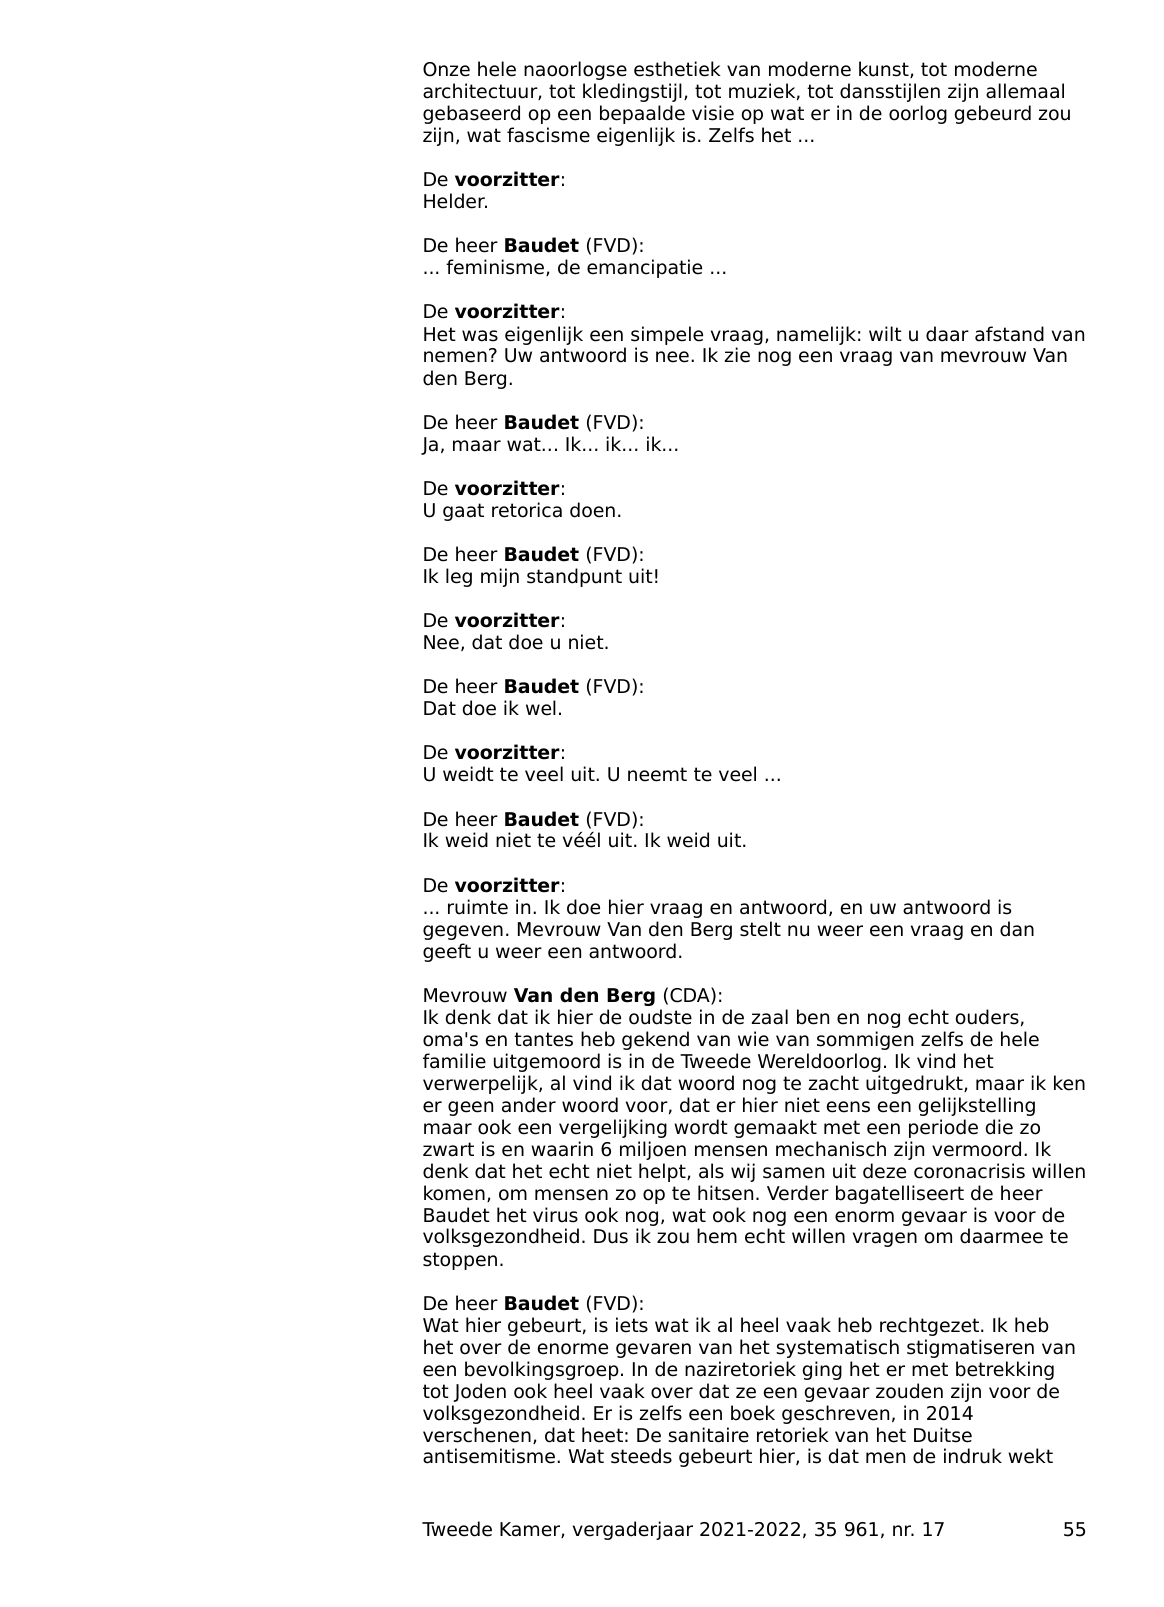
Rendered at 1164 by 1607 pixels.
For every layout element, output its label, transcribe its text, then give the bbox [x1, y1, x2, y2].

text De voorzitter: [422, 169, 1087, 191]
text De voorzitter: [422, 874, 1087, 897]
text ... ruimte in. Ik doe hier vraag en antwoord, en uw antwoord is gegeven. Mevrouw Van den Berg stelt nu weer een vraag en dan geeft u weer een antwoord. [422, 897, 1087, 962]
text De voorzitter: [422, 301, 1087, 323]
text Het was eigenlijk een simpele vraag, namelijk: wilt u daar afstand van nemen? Uw antwoord is nee. Ik zie nog een vraag van mevrouw Van den Berg. [422, 323, 1087, 389]
text De heer Baudet (FVD): [422, 676, 1087, 698]
text De voorzitter: [422, 742, 1087, 764]
text Mevrouw Van den Berg (CDA): [422, 985, 1087, 1007]
text Wat hier gebeurt, is iets wat ik al heel vaak heb rechtgezet. Ik heb het over de enorme gevaren van het systematisch stigmatiseren van een bevolkingsgroep. In de naziretoriek ging het er met betrekking tot Joden ook heel vaak over dat ze een gevaar zouden zijn voor de volksgezondheid. Er is zelfs een boek geschreven, in 2014 verschenen, dat heet: De sanitaire retoriek van het Duitse antisemitisme. Wat steeds gebeurt hier, is dat men de indruk wekt [422, 1314, 1087, 1468]
text De heer Baudet (FVD): [422, 544, 1087, 566]
text De heer Baudet (FVD): [422, 1293, 1087, 1314]
text Onze hele naoorlogse esthetiek van moderne kunst, tot moderne architectuur, tot kledingstijl, tot muziek, tot dansstijlen zijn allemaal gebaseerd op een bepaalde visie op wat er in de oorlog gebeurd zou zijn, wat fascisme eigenlijk is. Zelfs het ... [422, 59, 1087, 147]
text Ik denk dat ik hier de oudste in de zaal ben en nog echt ouders, oma's en tantes heb gekend van wie van sommigen zelfs de hele familie uitgemoord is in de Tweede Wereldoorlog. Ik vind het verwerpelijk, al vind ik dat woord nog te zacht uitgedrukt, maar ik ken er geen ander woord voor, dat er hier niet eens een gelijkstelling maar ook een vergelijking wordt gemaakt met een periode die zo zwart is en waarin 6 miljoen mensen mechanisch zijn vermoord. Ik denk dat het echt niet helpt, als wij samen uit deze coronacrisis willen komen, om mensen zo op te hitsen. Verder bagatelliseert de heer Baudet het virus ook nog, wat ook nog een enorm gevaar is voor de volksgezondheid. Dus ik zou hem echt willen vragen om daarmee te stoppen. [422, 1007, 1087, 1270]
text De heer Baudet (FVD): [422, 235, 1087, 257]
text De heer Baudet (FVD): [422, 808, 1087, 830]
text De voorzitter: [422, 478, 1087, 500]
text Ik leg mijn standpunt uit! [422, 566, 1087, 588]
text De heer Baudet (FVD): [422, 412, 1087, 433]
text U gaat retorica doen. [422, 500, 1087, 522]
text Helder. [422, 191, 1087, 213]
text Ja, maar wat... Ik... ik... ik... [422, 433, 1087, 456]
text Ik weid niet te véél uit. Ik weid uit. [422, 830, 1087, 852]
text ... feminisme, de emancipatie ... [422, 257, 1087, 279]
text Dat doe ik wel. [422, 698, 1087, 720]
text De voorzitter: [422, 610, 1087, 632]
text Nee, dat doe u niet. [422, 632, 1087, 654]
text U weidt te veel uit. U neemt te veel ... [422, 764, 1087, 786]
